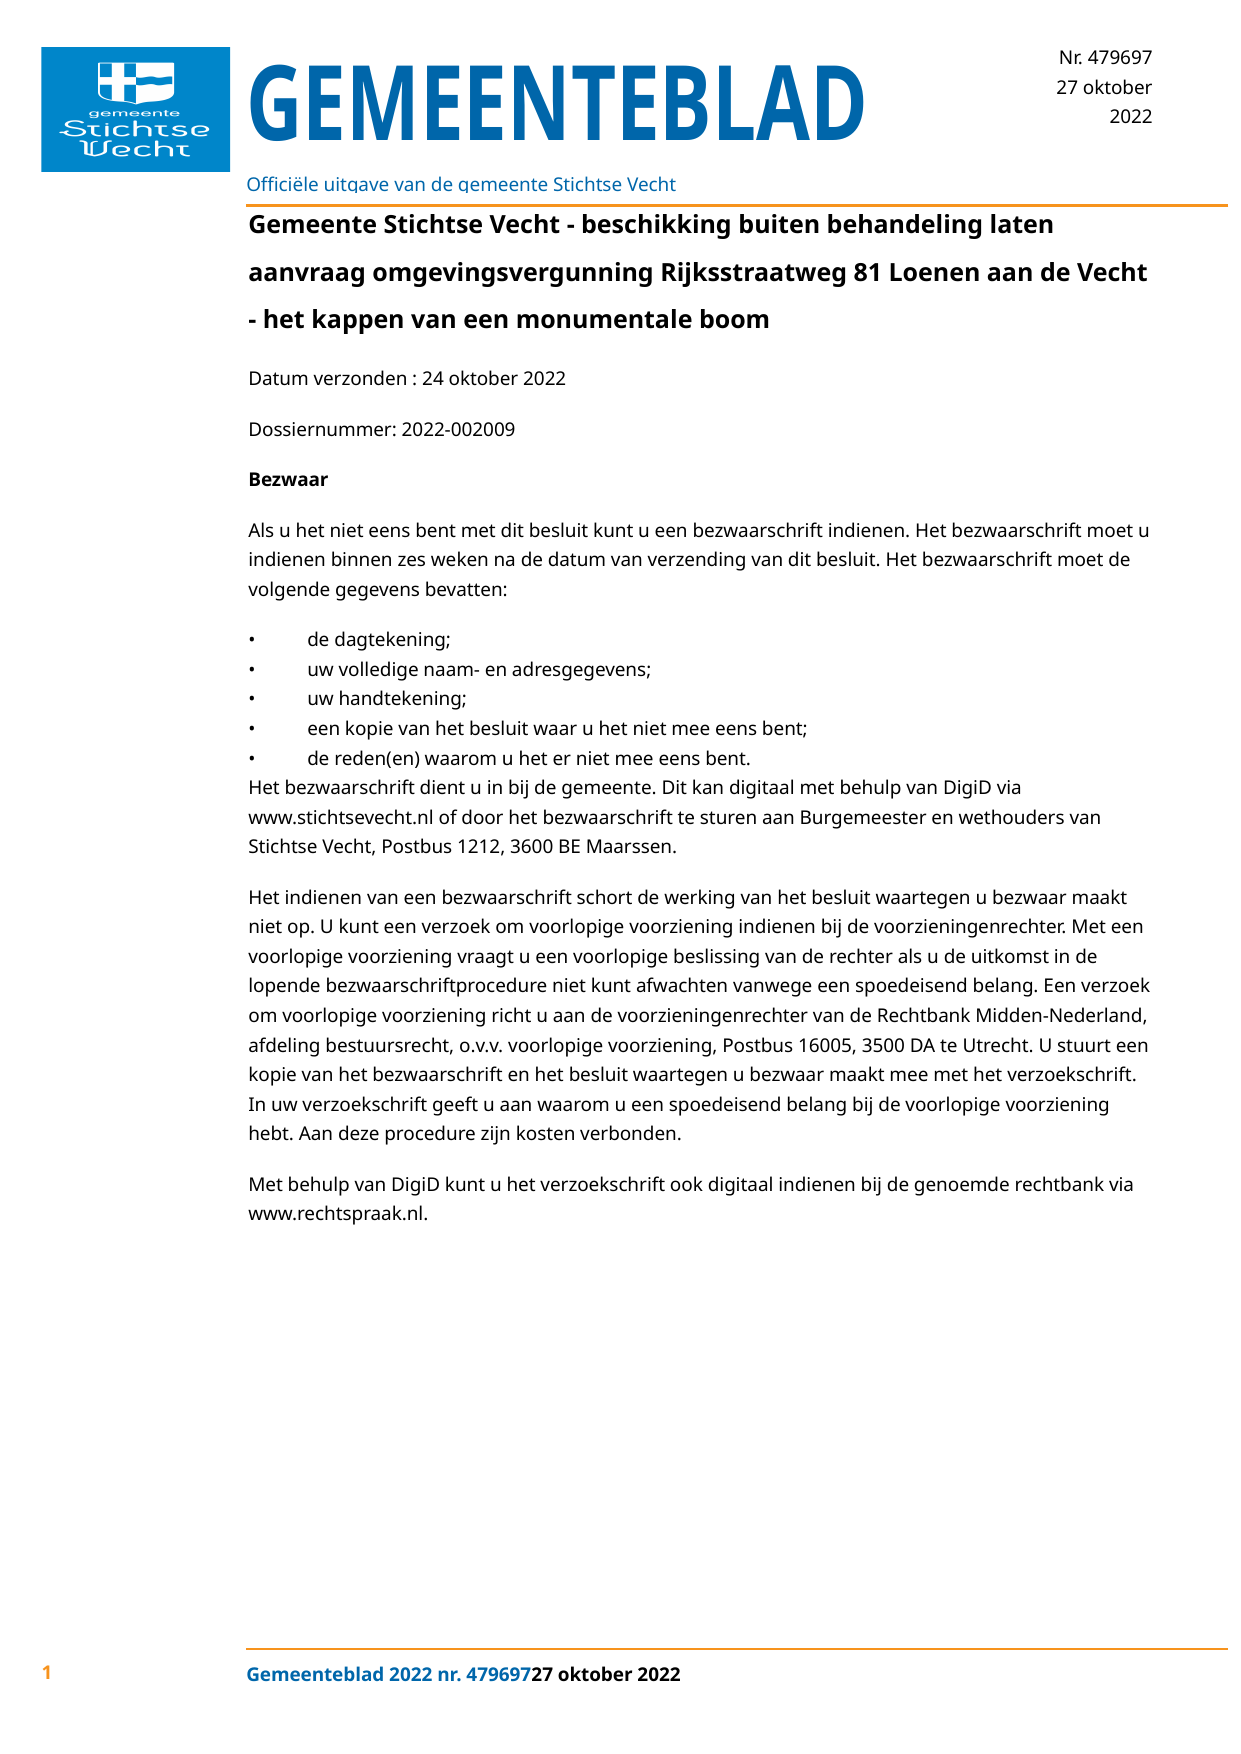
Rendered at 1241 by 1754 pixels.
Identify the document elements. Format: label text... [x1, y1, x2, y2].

text Dossiernummer: 2022-002009 [248, 416, 1152, 442]
text Datum verzonden : 24 oktober 2022 [248, 366, 1152, 391]
text Met behulp van DigiD kunt u het verzoekschrift ook digitaal indienen bij de genoemde rechtbank via www.rechtspraak.nl. [248, 1171, 1152, 1226]
list de reden(en) waarom u het er niet mee eens bent. [248, 745, 1152, 770]
list uw handtekening; [248, 686, 1152, 711]
text Bezwaar [248, 466, 1152, 492]
text Het bezwaarschrift dient u in bij de gemeente. Dit kan digitaal met behulp van DigiD via www.stichtsevecht.nl of door het bezwaarschrift te sturen aan Burgemeester en wethouders van Stichtse Vecht, Postbus 1212, 3600 BE Maarssen. [248, 774, 1152, 859]
list uw volledige naam- en adresgegevens; [248, 656, 1152, 682]
text Als u het niet eens bent met dit besluit kunt u een bezwaarschrift indienen. Het bezwaarschrift moet u indienen binnen zes weken na de datum van verzending van dit besluit. Het bezwaarschrift moet de volgende gegevens bevatten: [248, 517, 1152, 602]
picture [137, 63, 174, 103]
text Gemeente Stichtse Vecht - beschikking buiten behandeling laten aanvraag omgevingsvergunning Rijksstraatweg 81 Loenen aan de Vecht - het kappen van een monumentale boom [248, 207, 1152, 336]
text Het indienen van een bezwaarschrift schort de werking van het besluit waartegen u bezwaar maakt niet op. U kunt een verzoek om voorlopige voorziening indienen bij de voorzieningenrechter. Met een voorlopige voorziening vraagt u een voorlopige beslissing van de rechter als u de uitkomst in de lopende bezwaarschriftprocedure niet kunt afwachten vanwege een spoedeisend belang. Een verzoek om voorlopige voorziening richt u aan de voorzieningenrechter van de Rechtbank Midden-Nederland, afdeling bestuursrecht, o.v.v. voorlopige voorziening, Postbus 16005, 3500 DA te Utrecht. U stuurt een kopie van het bezwaarschrift en het besluit waartegen u bezwaar maakt mee met het verzoekschrift. In uw verzoekschrift geeft u aan waarom u een spoedeisend belang bij de voorlopige voorziening hebt. Aan deze procedure zijn kosten verbonden. [248, 884, 1152, 1146]
list de dagtekening; [248, 626, 1152, 652]
list een kopie van het besluit waar u het niet mee eens bent; [248, 715, 1152, 741]
picture [99, 63, 135, 101]
